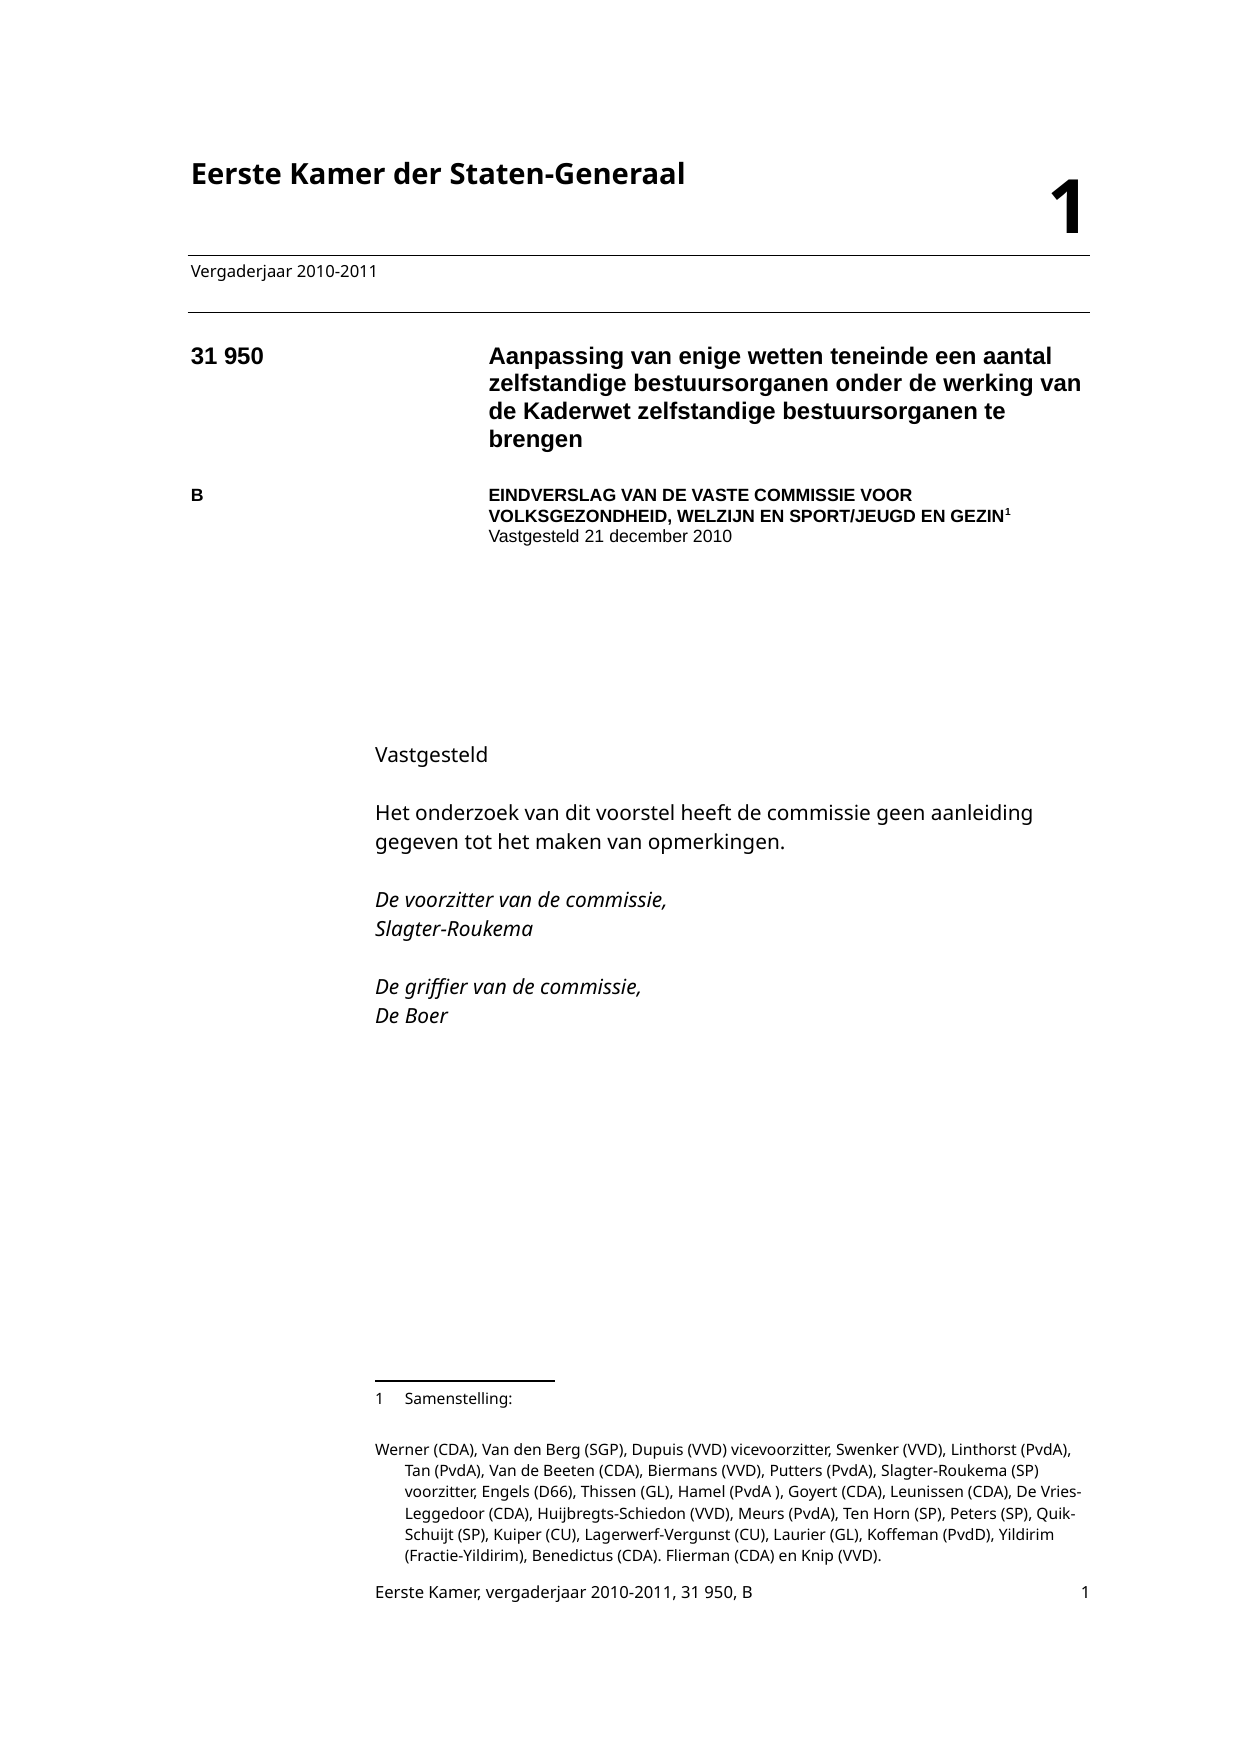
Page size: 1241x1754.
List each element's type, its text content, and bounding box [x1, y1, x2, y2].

text Vastgesteld [375, 740, 1090, 768]
text De voorzitter van de commissie, [375, 885, 1090, 914]
table_cell [485, 313, 1090, 339]
table_header 1 [910, 150, 1090, 255]
text Slagter-Roukema [375, 914, 1090, 942]
table_cell Vergaderjaar 2010-2011 [188, 256, 485, 312]
text De Boer [375, 1001, 1090, 1029]
text Het onderzoek van dit voorstel heeft de commissie geen aanleiding gegeven tot het maken van opmerkingen. [375, 798, 1090, 855]
text De griffier van de commissie, [375, 972, 1090, 1001]
table_cell [485, 256, 1090, 312]
table_header Eerste Kamer der Staten-Generaal [188, 150, 909, 255]
table_cell B [188, 482, 485, 622]
table_cell EINDVERSLAG VAN DE VASTE COMMISSIE VOOR VOLKSGEZONDHEID, WELZIJN EN SPORT/JEUGD EN GEZIN Vastgesteld 21 december 2010 [485, 482, 1090, 622]
table_cell 31 950 [188, 339, 485, 482]
table_cell [188, 313, 485, 339]
table_cell Aanpassing van enige wetten teneinde een aantal zelfstandige bestuursorganen onder de werking van de Kaderwet zelfstandige bestuursorganen te brengen [485, 339, 1090, 482]
